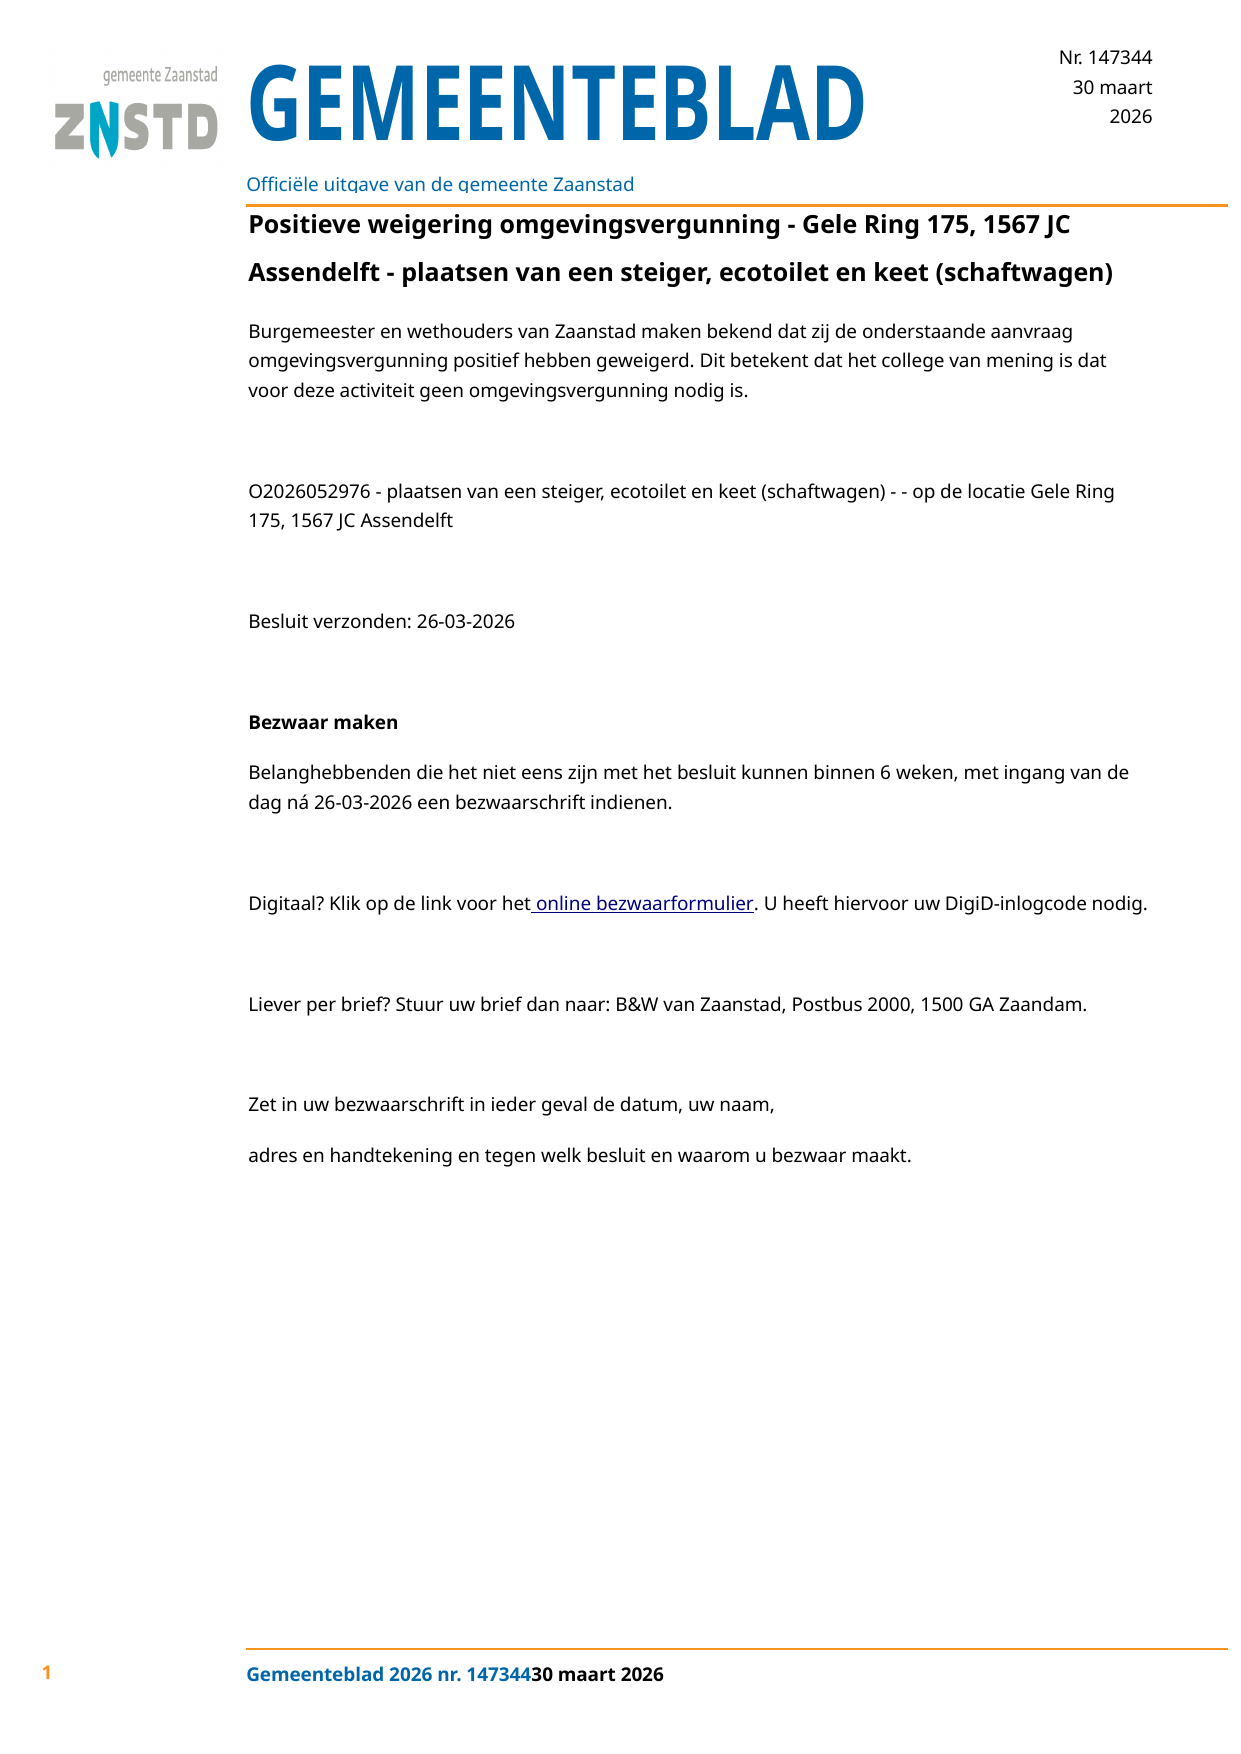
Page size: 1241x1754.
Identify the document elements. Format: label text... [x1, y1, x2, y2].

text Bezwaar maken [248, 709, 1152, 735]
text Besluit verzonden: 26-03-2026 [248, 608, 1152, 634]
text Positieve weigering omgevingsvergunning - Gele Ring 175, 1567 JC Assendelft - plaatsen van een steiger, ecotoilet en keet (schaftwagen) [248, 207, 1152, 288]
text adres en handtekening en tegen welk besluit en waarom u bezwaar maakt. [248, 1142, 1152, 1168]
text Belanghebbenden die het niet eens zijn met het besluit kunnen binnen 6 weken, met ingang van de dag ná 26-03-2026 een bezwaarschrift indienen. [248, 759, 1152, 815]
text Liever per brief? Stuur uw brief dan naar: B&W van Zaanstad, Postbus 2000, 1500 GA Zaandam. [248, 991, 1152, 1017]
text Zet in uw bezwaarschrift in ieder geval de datum, uw naam, [248, 1092, 1152, 1117]
text Digitaal? Klik op de link voor het online bezwaarformulier. U heeft hiervoor uw DigiD-inlogcode nodig. [248, 890, 1152, 916]
text O2026052976 - plaatsen van een steiger, ecotoilet en keet (schaftwagen) - - op de locatie Gele Ring 175, 1567 JC Assendelft [248, 478, 1152, 533]
picture [41, 47, 231, 172]
text Burgemeester en wethouders van Zaanstad maken bekend dat zij de onderstaande aanvraag omgevingsvergunning positief hebben geweigerd. Dit betekent dat het college van mening is dat voor deze activiteit geen omgevingsvergunning nodig is. [248, 318, 1152, 403]
